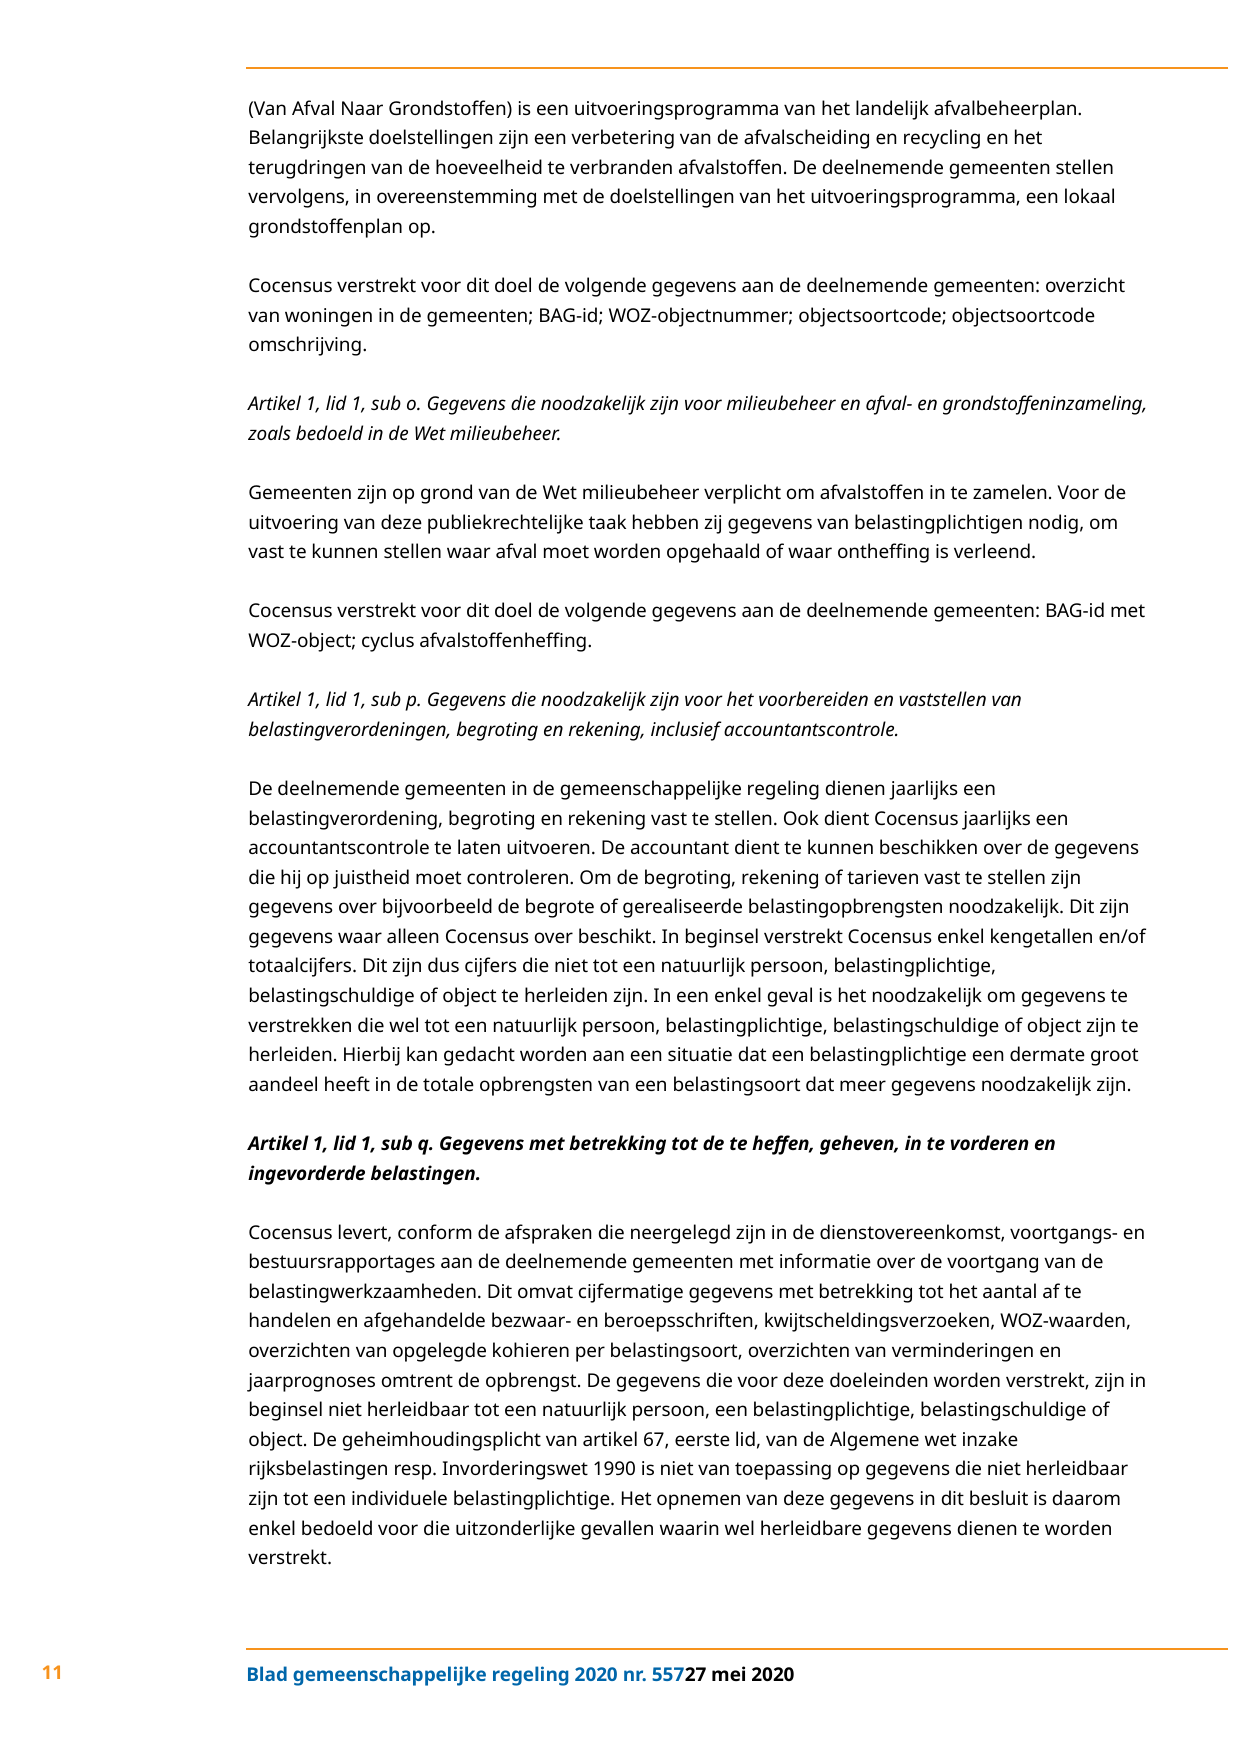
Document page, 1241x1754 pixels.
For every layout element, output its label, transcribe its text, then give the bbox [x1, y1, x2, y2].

text Cocensus levert, conform de afspraken die neergelegd zijn in de dienstovereenkomst, voortgangs- en bestuursrapportages aan de deelnemende gemeenten met informatie over de voortgang van de belastingwerkzaamheden. Dit omvat cijfermatige gegevens met betrekking tot het aantal af te handelen en afgehandelde bezwaar- en beroepsschriften, kwijtscheldingsverzoeken, WOZ-waarden, overzichten van opgelegde kohieren per belastingsoort, overzichten van verminderingen en jaarprognoses omtrent de opbrengst. De gegevens die voor deze doeleinden worden verstrekt, zijn in beginsel niet herleidbaar tot een natuurlijk persoon, een belastingplichtige, belastingschuldige of object. De geheimhoudingsplicht van artikel 67, eerste lid, van de Algemene wet inzake rijksbelastingen resp. Invorderingswet 1990 is niet van toepassing op gegevens die niet herleidbaar zijn tot een individuele belastingplichtige. Het opnemen van deze gegevens in dit besluit is daarom enkel bedoeld voor die uitzonderlijke gevallen waarin wel herleidbare gegevens dienen te worden verstrekt. [248, 1219, 1152, 1570]
text (Van Afval Naar Grondstoffen) is een uitvoeringsprogramma van het landelijk afvalbeheerplan. Belangrijkste doelstellingen zijn een verbetering van de afvalscheiding en recycling en het terugdringen van de hoeveelheid te verbranden afvalstoffen. De deelnemende gemeenten stellen vervolgens, in overeenstemming met de doelstellingen van het uitvoeringsprogramma, een lokaal grondstoffenplan op. [248, 95, 1152, 239]
text Artikel 1, lid 1, sub p. Gegevens die noodzakelijk zijn voor het voorbereiden en vaststellen van belastingverordeningen, begroting en rekening, inclusief accountantscontrole. [248, 686, 1152, 742]
text Gemeenten zijn op grond van de Wet milieubeheer verplicht om afvalstoffen in te zamelen. Voor de uitvoering van deze publiekrechtelijke taak hebben zij gegevens van belastingplichtigen nodig, om vast te kunnen stellen waar afval moet worden opgehaald of waar ontheffing is verleend. [248, 479, 1152, 564]
text Artikel 1, lid 1, sub o. Gegevens die noodzakelijk zijn voor milieubeheer en afval- en grondstoffeninzameling, zoals bedoeld in de Wet milieubeheer. [248, 391, 1152, 446]
text De deelnemende gemeenten in de gemeenschappelijke regeling dienen jaarlijks een belastingverordening, begroting en rekening vast te stellen. Ook dient Cocensus jaarlijks een accountantscontrole te laten uitvoeren. De accountant dient te kunnen beschikken over de gegevens die hij op juistheid moet controleren. Om de begroting, rekening of tarieven vast te stellen zijn gegevens over bijvoorbeeld de begrote of gerealiseerde belastingopbrengsten noodzakelijk. Dit zijn gegevens waar alleen Cocensus over beschikt. In beginsel verstrekt Cocensus enkel kengetallen en/of totaalcijfers. Dit zijn dus cijfers die niet tot een natuurlijk persoon, belastingplichtige, belastingschuldige of object te herleiden zijn. In een enkel geval is het noodzakelijk om gegevens te verstrekken die wel tot een natuurlijk persoon, belastingplichtige, belastingschuldige of object zijn te herleiden. Hierbij kan gedacht worden aan een situatie dat een belastingplichtige een dermate groot aandeel heeft in de totale opbrengsten van een belastingsoort dat meer gegevens noodzakelijk zijn. [248, 775, 1152, 1097]
text Artikel 1, lid 1, sub q. Gegevens met betrekking tot de te heffen, geheven, in te vorderen en ingevorderde belastingen. [248, 1130, 1152, 1186]
text Cocensus verstrekt voor dit doel de volgende gegevens aan de deelnemende gemeenten: BAG-id met WOZ-object; cyclus afvalstoffenheffing. [248, 598, 1152, 653]
picture [41, 47, 231, 172]
text Cocensus verstrekt voor dit doel de volgende gegevens aan de deelnemende gemeenten: overzicht van woningen in de gemeenten; BAG-id; WOZ-objectnummer; objectsoortcode; objectsoortcode omschrijving. [248, 272, 1152, 357]
